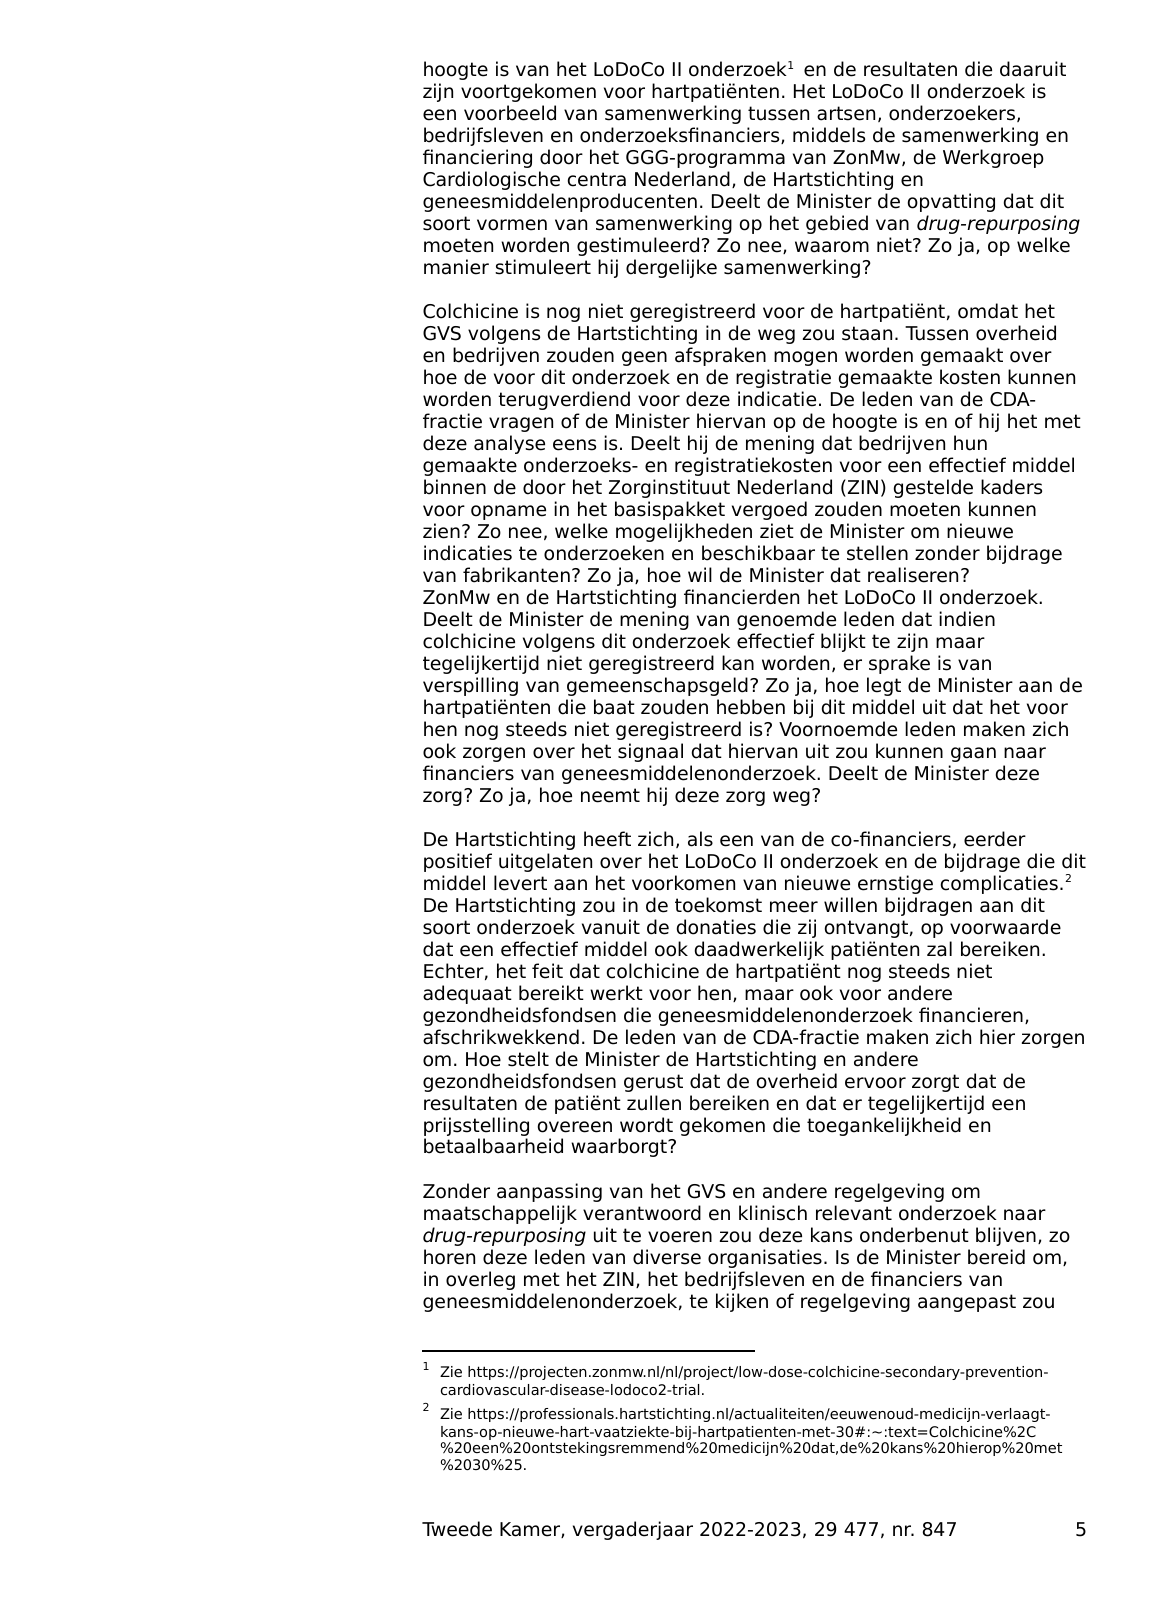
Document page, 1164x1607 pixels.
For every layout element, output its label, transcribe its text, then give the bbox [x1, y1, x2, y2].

text hoogte is van het LoDoCo II onderzoek en de resultaten die daaruit zijn voortgekomen voor hartpatiënten. Het LoDoCo II onderzoek is een voorbeeld van samenwerking tussen artsen, onderzoekers, bedrijfsleven en onderzoeksfinanciers, middels de samenwerking en financiering door het GGG-programma van ZonMw, de Werkgroep Cardiologische centra Nederland, de Hartstichting en geneesmiddelenproducenten. Deelt de Minister de opvatting dat dit soort vormen van samenwerking op het gebied van drug-repurposing moeten worden gestimuleerd? Zo nee, waarom niet? Zo ja, op welke manier stimuleert hij dergelijke samenwerking? [422, 59, 1087, 279]
text Colchicine is nog niet geregistreerd voor de hartpatiënt, omdat het GVS volgens de Hartstichting in de weg zou staan. Tussen overheid en bedrijven zouden geen afspraken mogen worden gemaakt over hoe de voor dit onderzoek en de registratie gemaakte kosten kunnen worden terugverdiend voor deze indicatie. De leden van de CDA-fractie vragen of de Minister hiervan op de hoogte is en of hij het met deze analyse eens is. Deelt hij de mening dat bedrijven hun gemaakte onderzoeks- en registratiekosten voor een effectief middel binnen de door het Zorginstituut Nederland (ZIN) gestelde kaders voor opname in het basispakket vergoed zouden moeten kunnen zien? Zo nee, welke mogelijkheden ziet de Minister om nieuwe indicaties te onderzoeken en beschikbaar te stellen zonder bijdrage van fabrikanten? Zo ja, hoe wil de Minister dat realiseren? [422, 301, 1087, 587]
text Zie https://professionals.hartstichting.nl/actualiteiten/eeuwenoud-medicijn-verlaagt-kans-op-nieuwe-hart-vaatziekte-bij-hartpatienten-met-30#:~:text=Colchicine%2C%20een%20ontstekingsremmend%20medicijn%20dat,de%20kans%20hierop%20met%2030%25. [422, 1402, 1087, 1474]
text Zie https://projecten.zonmw.nl/nl/project/low-dose-colchicine-secondary-prevention-cardiovascular-disease-lodoco2-trial. [422, 1360, 1087, 1399]
text Zonder aanpassing van het GVS en andere regelgeving om maatschappelijk verantwoord en klinisch relevant onderzoek naar drug-repurposing uit te voeren zou deze kans onderbenut blijven, zo horen deze leden van diverse organisaties. Is de Minister bereid om, in overleg met het ZIN, het bedrijfsleven en de financiers van geneesmiddelenonderzoek, te kijken of regelgeving aangepast zou [422, 1181, 1087, 1312]
text ZonMw en de Hartstichting financierden het LoDoCo II onderzoek. Deelt de Minister de mening van genoemde leden dat indien colchicine volgens dit onderzoek effectief blijkt te zijn maar tegelijkertijd niet geregistreerd kan worden, er sprake is van verspilling van gemeenschapsgeld? Zo ja, hoe legt de Minister aan de hartpatiënten die baat zouden hebben bij dit middel uit dat het voor hen nog steeds niet geregistreerd is? Voornoemde leden maken zich ook zorgen over het signaal dat hiervan uit zou kunnen gaan naar financiers van geneesmiddelenonderzoek. Deelt de Minister deze zorg? Zo ja, hoe neemt hij deze zorg weg? [422, 587, 1087, 807]
text De Hartstichting heeft zich, als een van de co-financiers, eerder positief uitgelaten over het LoDoCo II onderzoek en de bijdrage die dit middel levert aan het voorkomen van nieuwe ernstige complicaties. De Hartstichting zou in de toekomst meer willen bijdragen aan dit soort onderzoek vanuit de donaties die zij ontvangt, op voorwaarde dat een effectief middel ook daadwerkelijk patiënten zal bereiken. Echter, het feit dat colchicine de hartpatiënt nog steeds niet adequaat bereikt werkt voor hen, maar ook voor andere gezondheidsfondsen die geneesmiddelenonderzoek financieren, afschrikwekkend. De leden van de CDA-fractie maken zich hier zorgen om. Hoe stelt de Minister de Hartstichting en andere gezondheidsfondsen gerust dat de overheid ervoor zorgt dat de resultaten de patiënt zullen bereiken en dat er tegelijkertijd een prijsstelling overeen wordt gekomen die toegankelijkheid en betaalbaarheid waarborgt? [422, 829, 1087, 1158]
